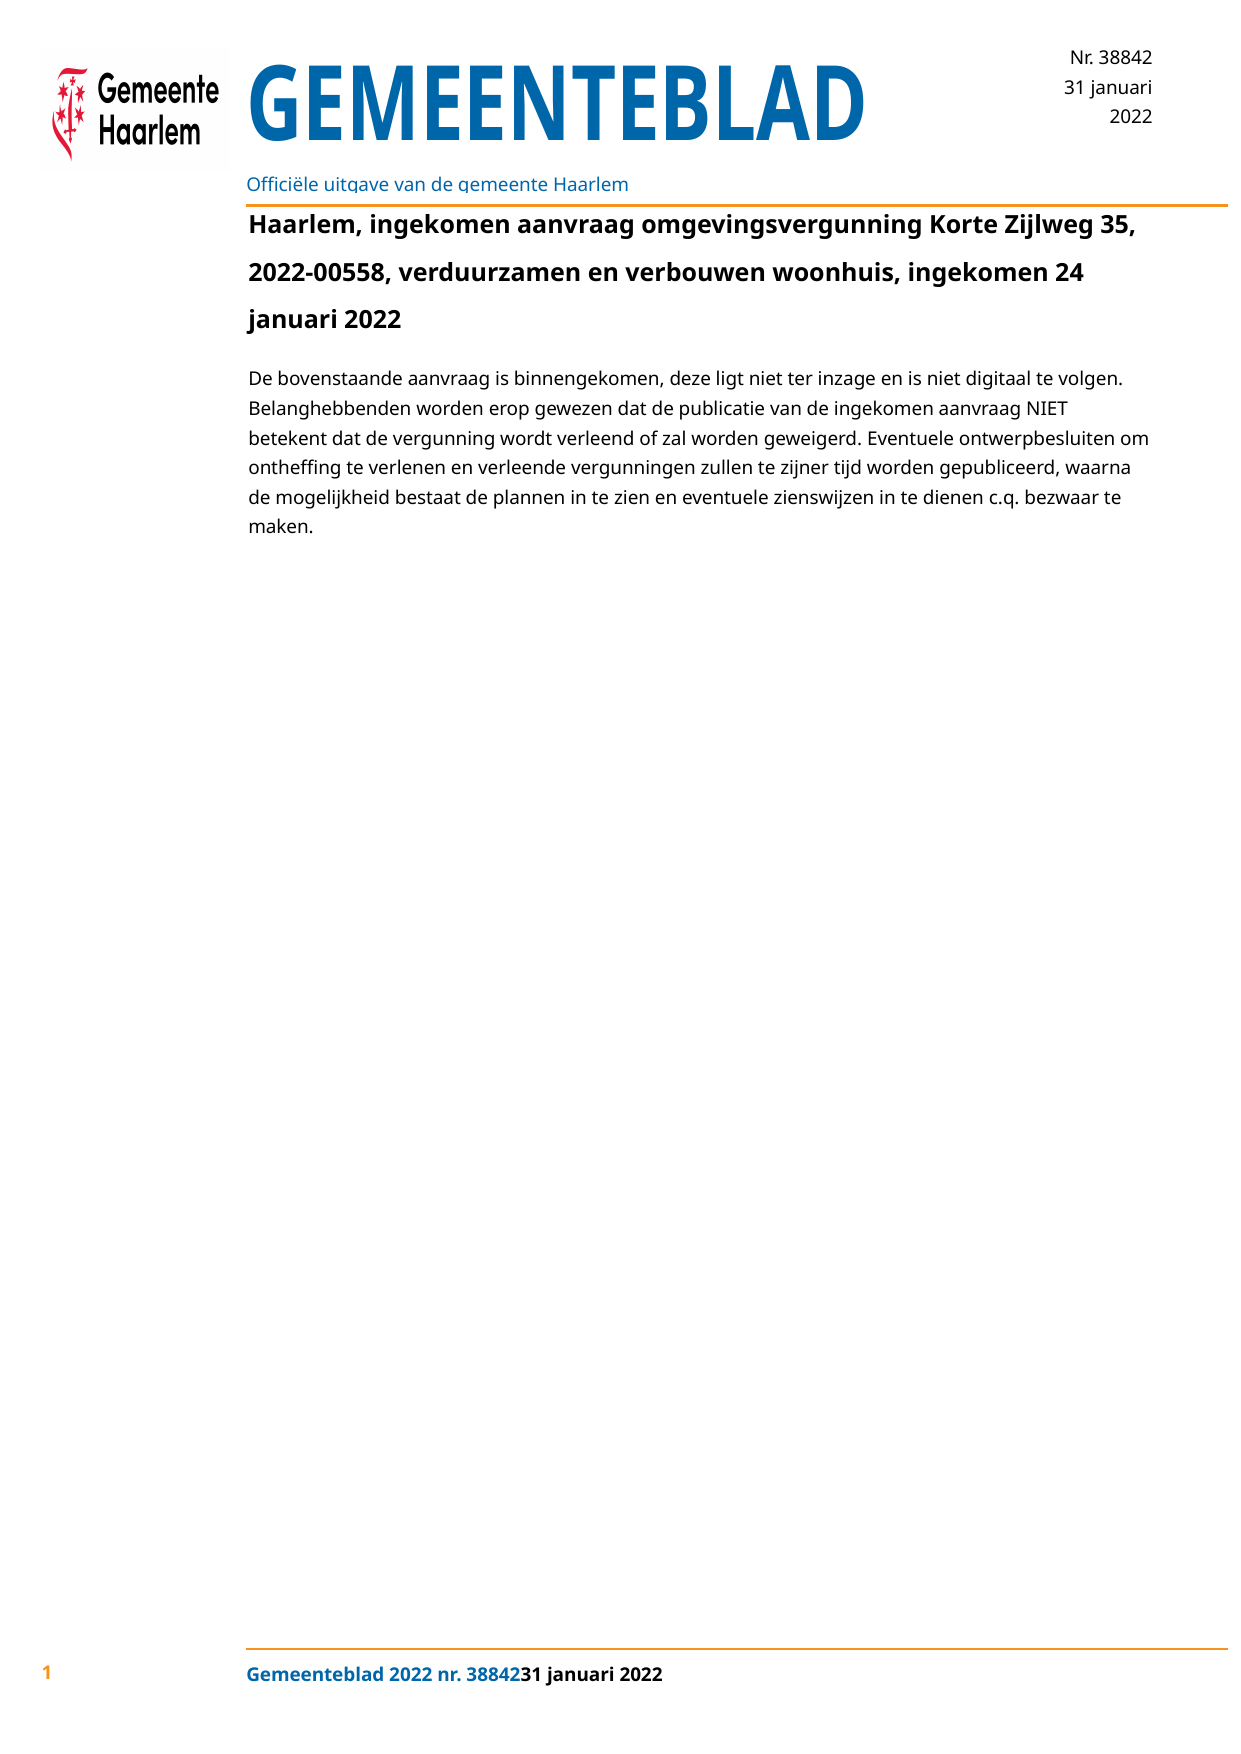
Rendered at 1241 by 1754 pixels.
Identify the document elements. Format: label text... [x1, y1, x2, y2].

picture [41, 47, 231, 172]
text Haarlem, ingekomen aanvraag omgevingsvergunning Korte Zijlweg 35, 2022-00558, verduurzamen en verbouwen woonhuis, ingekomen 24 januari 2022 [248, 207, 1152, 336]
text De bovenstaande aanvraag is binnengekomen, deze ligt niet ter inzage en is niet digitaal te volgen. Belanghebbenden worden erop gewezen dat de publicatie van de ingekomen aanvraag NIET betekent dat de vergunning wordt verleend of zal worden geweigerd. Eventuele ontwerpbesluiten om ontheffing te verlenen en verleende vergunningen zullen te zijner tijd worden gepubliceerd, waarna de mogelijkheid bestaat de plannen in te zien en eventuele zienswijzen in te dienen c.q. bezwaar te maken. [248, 366, 1152, 539]
